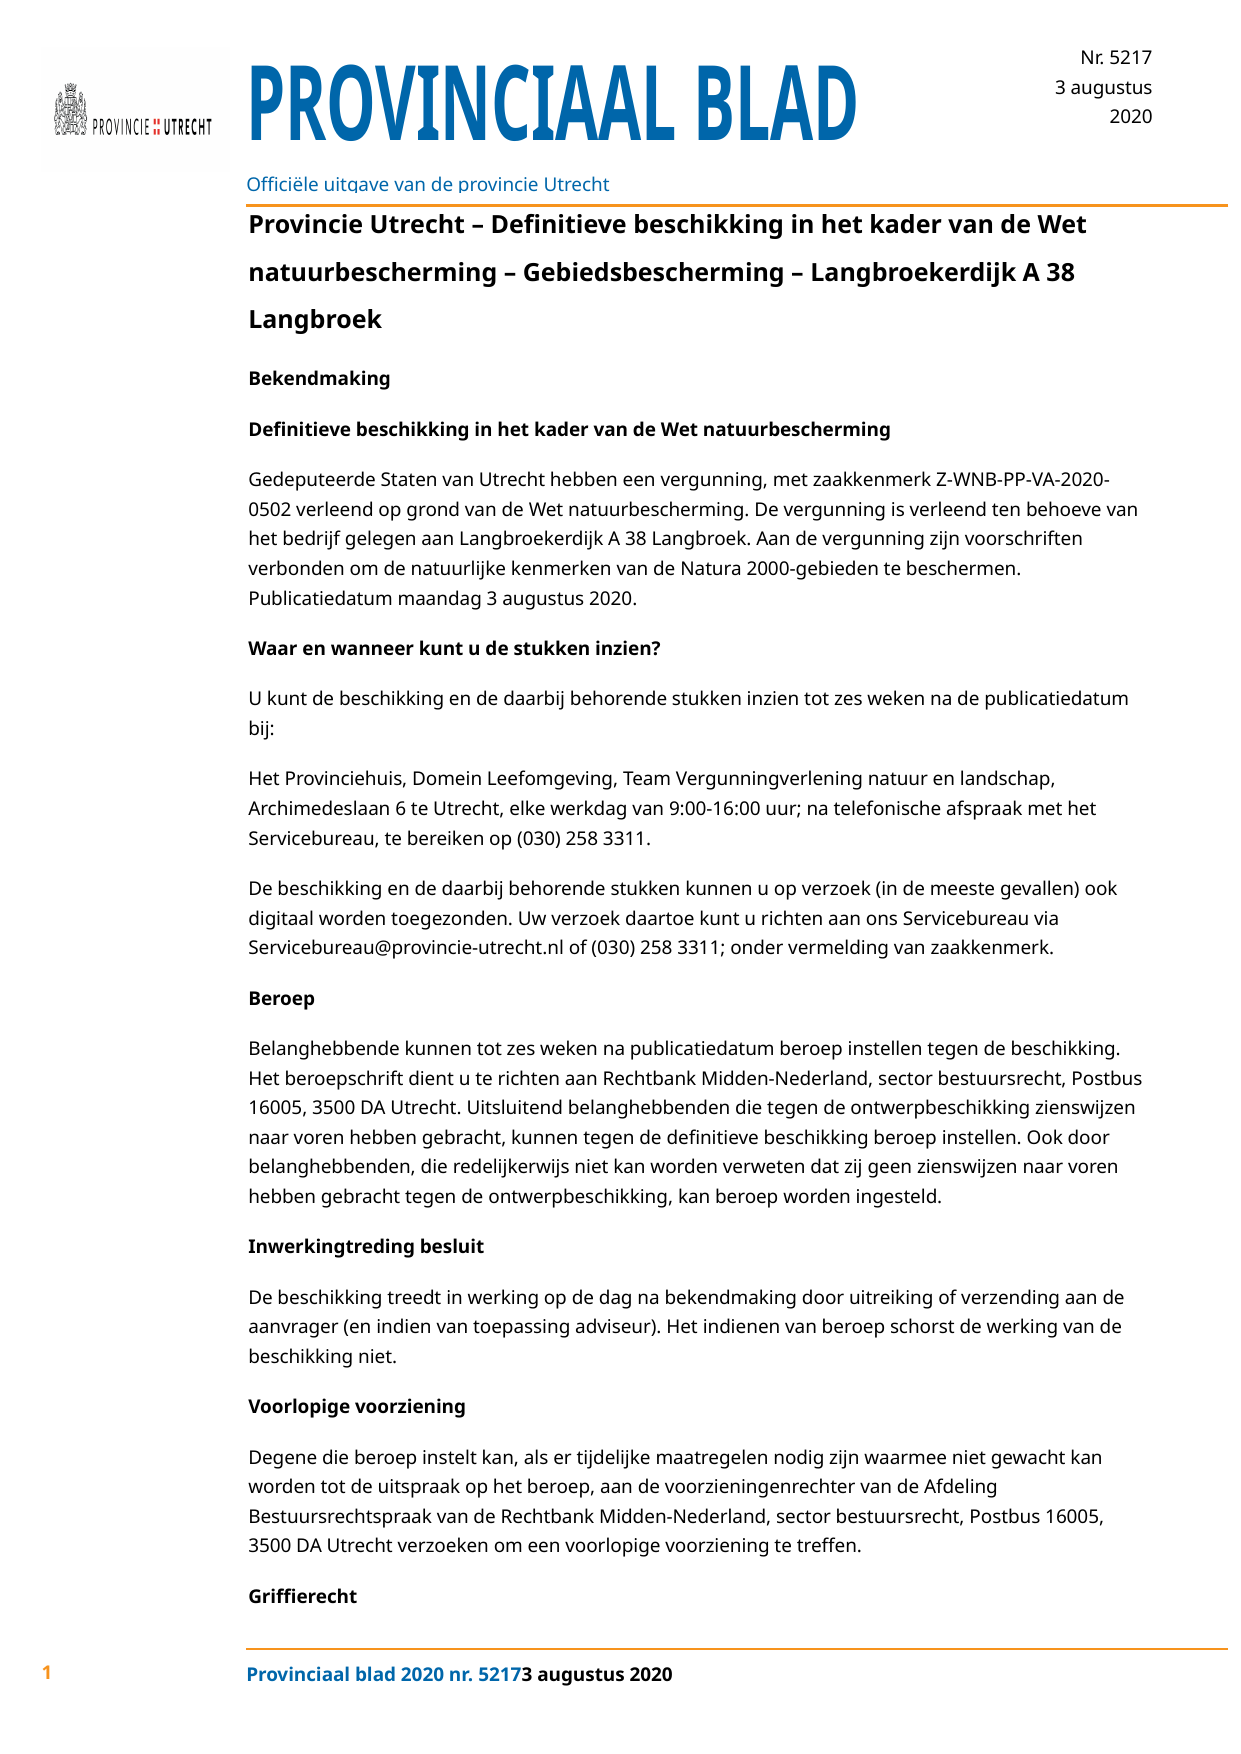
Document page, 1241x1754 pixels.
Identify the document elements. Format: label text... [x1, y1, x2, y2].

text De beschikking treedt in werking op de dag na bekendmaking door uitreiking of verzending aan de aanvrager (en indien van toepassing adviseur). Het indienen van beroep schorst de werking van de beschikking niet. [248, 1284, 1152, 1369]
text Degene die beroep instelt kan, als er tijdelijke maatregelen nodig zijn waarmee niet gewacht kan worden tot de uitspraak op het beroep, aan de voorzieningenrechter van de Afdeling Bestuursrechtspraak van de Rechtbank Midden-Nederland, sector bestuursrecht, Postbus 16005, 3500 DA Utrecht verzoeken om een voorlopige voorziening te treffen. [248, 1444, 1152, 1558]
text Griffierecht [248, 1583, 1152, 1609]
text Voorlopige voorziening [248, 1393, 1152, 1419]
text Belanghebbende kunnen tot zes weken na publicatiedatum beroep instellen tegen de beschikking. Het beroepschrift dient u te richten aan Rechtbank Midden-Nederland, sector bestuursrecht, Postbus 16005, 3500 DA Utrecht. Uitsluitend belanghebbenden die tegen de ontwerpbeschikking zienswijzen naar voren hebben gebracht, kunnen tegen de definitieve beschikking beroep instellen. Ook door belanghebbenden, die redelijkerwijs niet kan worden verweten dat zij geen zienswijzen naar voren hebben gebracht tegen de ontwerpbeschikking, kan beroep worden ingesteld. [248, 1035, 1152, 1209]
text Het Provinciehuis, Domein Leefomgeving, Team Vergunningverlening natuur en landschap, Archimedeslaan 6 te Utrecht, elke werkdag van 9:00-16:00 uur; na telefonische afspraak met het Servicebureau, te bereiken op (030) 258 3311. [248, 766, 1152, 850]
text U kunt de beschikking en de daarbij behorende stukken inzien tot zes weken na de publicatiedatum bij: [248, 686, 1152, 741]
text Provincie Utrecht – Definitieve beschikking in het kader van de Wet natuurbescherming – Gebiedsbescherming – Langbroekerdijk A 38 Langbroek [248, 207, 1152, 336]
text Waar en wanneer kunt u de stukken inzien? [248, 635, 1152, 661]
picture [41, 47, 231, 172]
text Bekendmaking [248, 366, 1152, 391]
text Definitieve beschikking in het kader van de Wet natuurbescherming [248, 416, 1152, 442]
text Inwerkingtreding besluit [248, 1233, 1152, 1259]
text De beschikking en de daarbij behorende stukken kunnen u op verzoek (in de meeste gevallen) ook digitaal worden toegezonden. Uw verzoek daartoe kunt u richten aan ons Servicebureau via Servicebureau@provincie-utrecht.nl of (030) 258 3311; onder vermelding van zaakkenmerk. [248, 875, 1152, 960]
text Gedeputeerde Staten van Utrecht hebben een vergunning, met zaakkenmerk Z-WNB-PP-VA-2020-0502 verleend op grond van de Wet natuurbescherming. De vergunning is verleend ten behoeve van het bedrijf gelegen aan Langbroekerdijk A 38 Langbroek. Aan de vergunning zijn voorschriften verbonden om de natuurlijke kenmerken van de Natura 2000-gebieden te beschermen. Publicatiedatum maandag 3 augustus 2020. [248, 466, 1152, 610]
text Beroep [248, 985, 1152, 1010]
